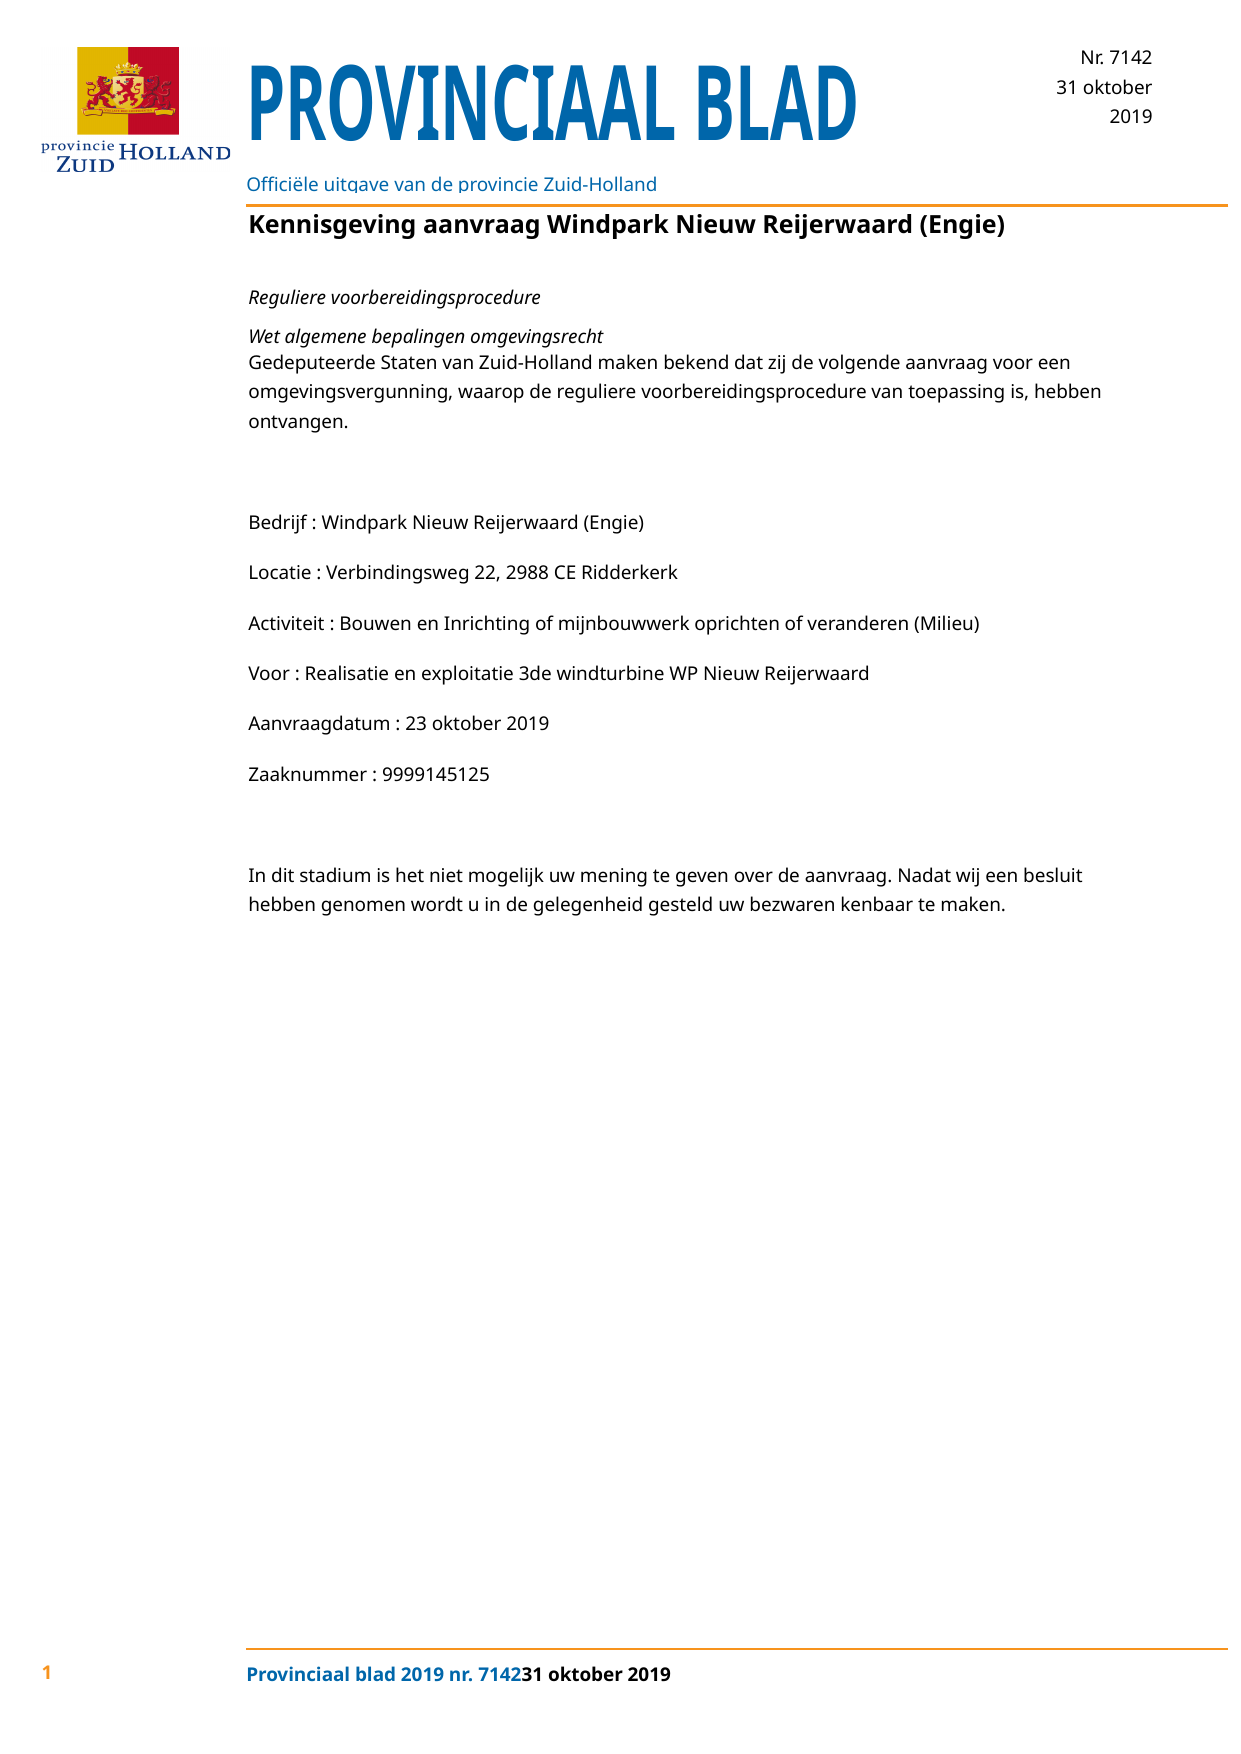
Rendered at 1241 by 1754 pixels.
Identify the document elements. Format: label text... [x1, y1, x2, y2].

text Voor : Realisatie en exploitatie 3de windturbine WP Nieuw Reijerwaard [248, 660, 1152, 686]
text Zaaknummer : 9999145125 [248, 761, 1152, 787]
picture [41, 47, 231, 172]
text Wet algemene bepalingen omgevingsrecht [248, 323, 1152, 349]
text Kennisgeving aanvraag Windpark Nieuw Reijerwaard (Engie) [248, 207, 1152, 241]
text Bedrijf : Windpark Nieuw Reijerwaard (Engie) [248, 509, 1152, 534]
text In dit stadium is het niet mogelijk uw mening te geven over de aanvraag. Nadat wij een besluit hebben genomen wordt u in de gelegenheid gesteld uw bezwaren kenbaar te maken. [248, 862, 1152, 917]
text Activiteit : Bouwen en Inrichting of mijnbouwwerk oprichten of veranderen (Milieu) [248, 610, 1152, 635]
text Gedeputeerde Staten van Zuid-Holland maken bekend dat zij de volgende aanvraag voor een omgevingsvergunning, waarop de reguliere voorbereidingsprocedure van toepassing is, hebben ontvangen. [248, 349, 1152, 434]
text Aanvraagdatum : 23 oktober 2019 [248, 711, 1152, 736]
text Reguliere voorbereidingsprocedure [248, 284, 1152, 309]
text Locatie : Verbindingsweg 22, 2988 CE Ridderkerk [248, 559, 1152, 585]
